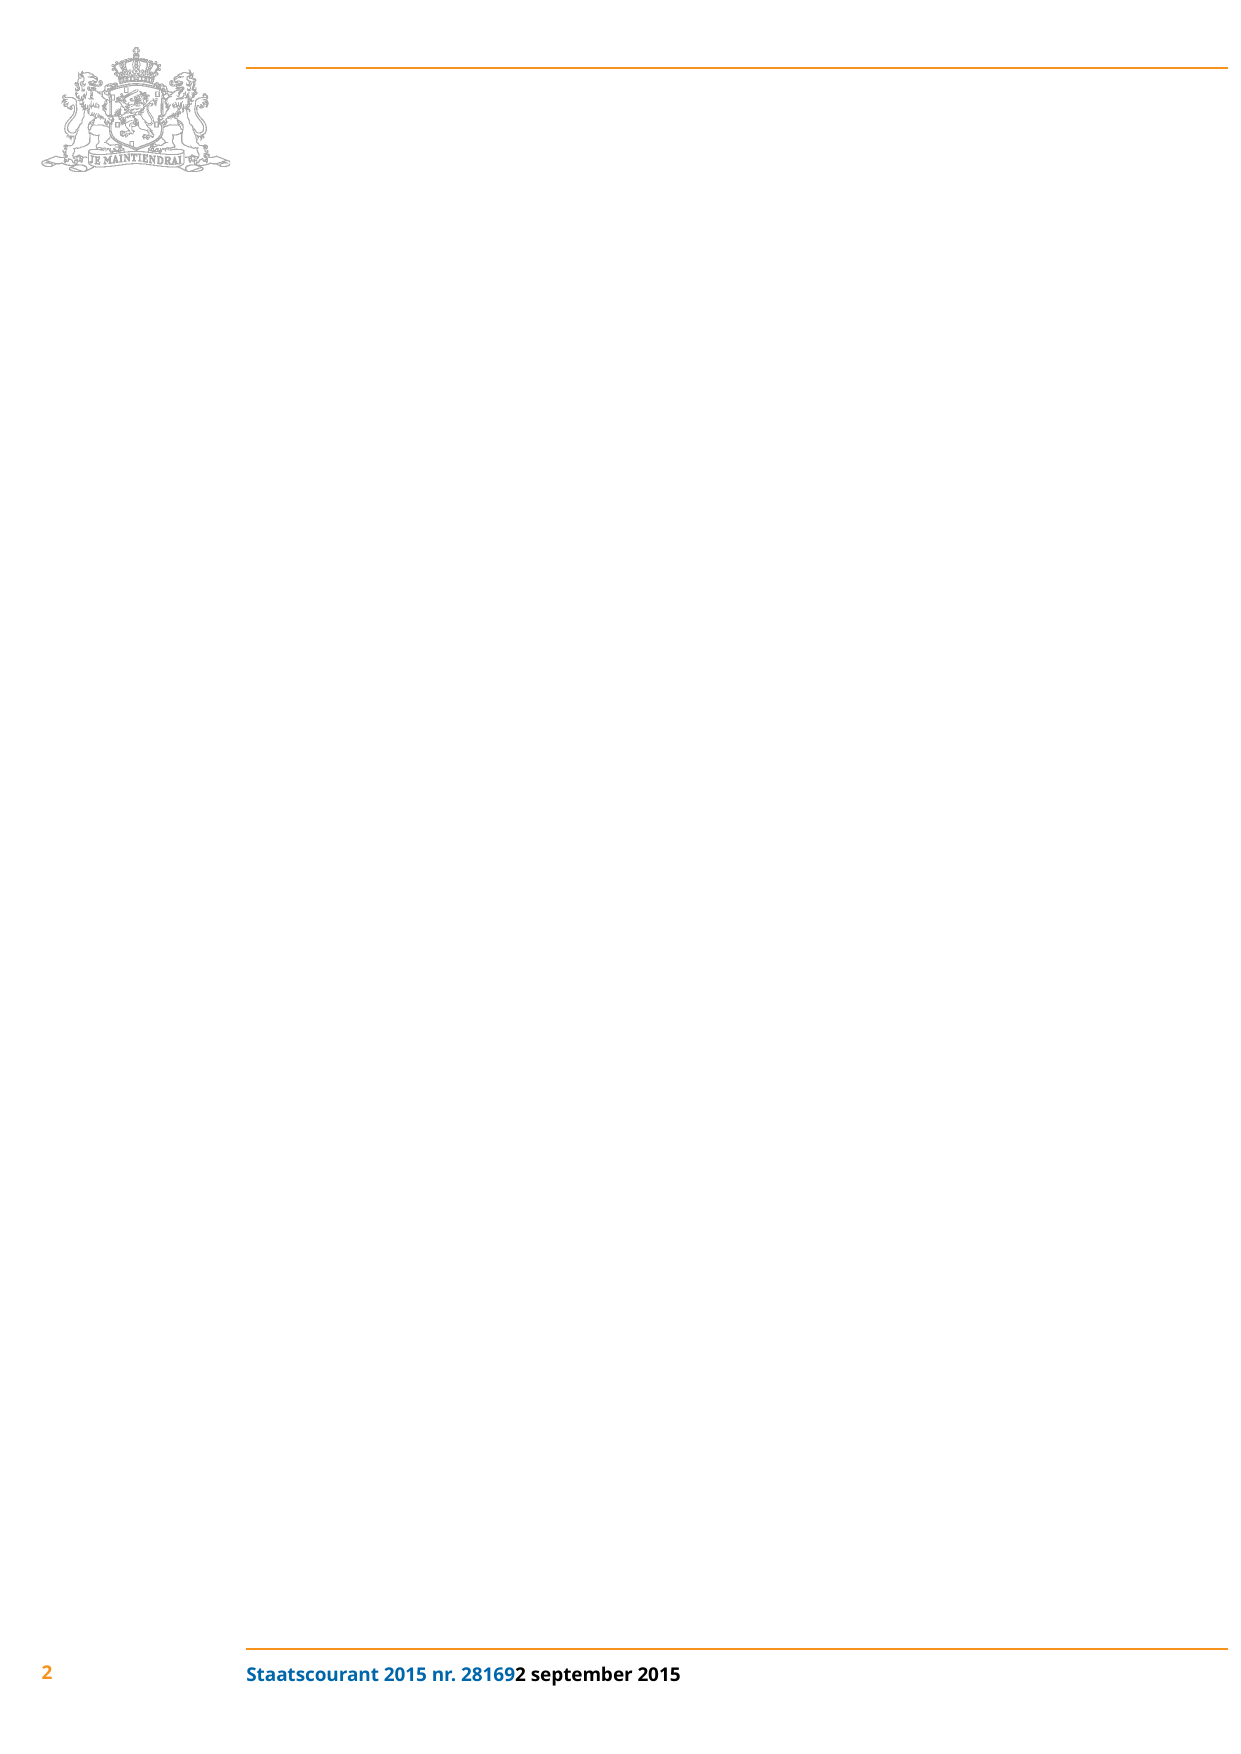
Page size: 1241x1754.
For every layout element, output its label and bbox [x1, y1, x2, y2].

picture [41, 47, 231, 172]
